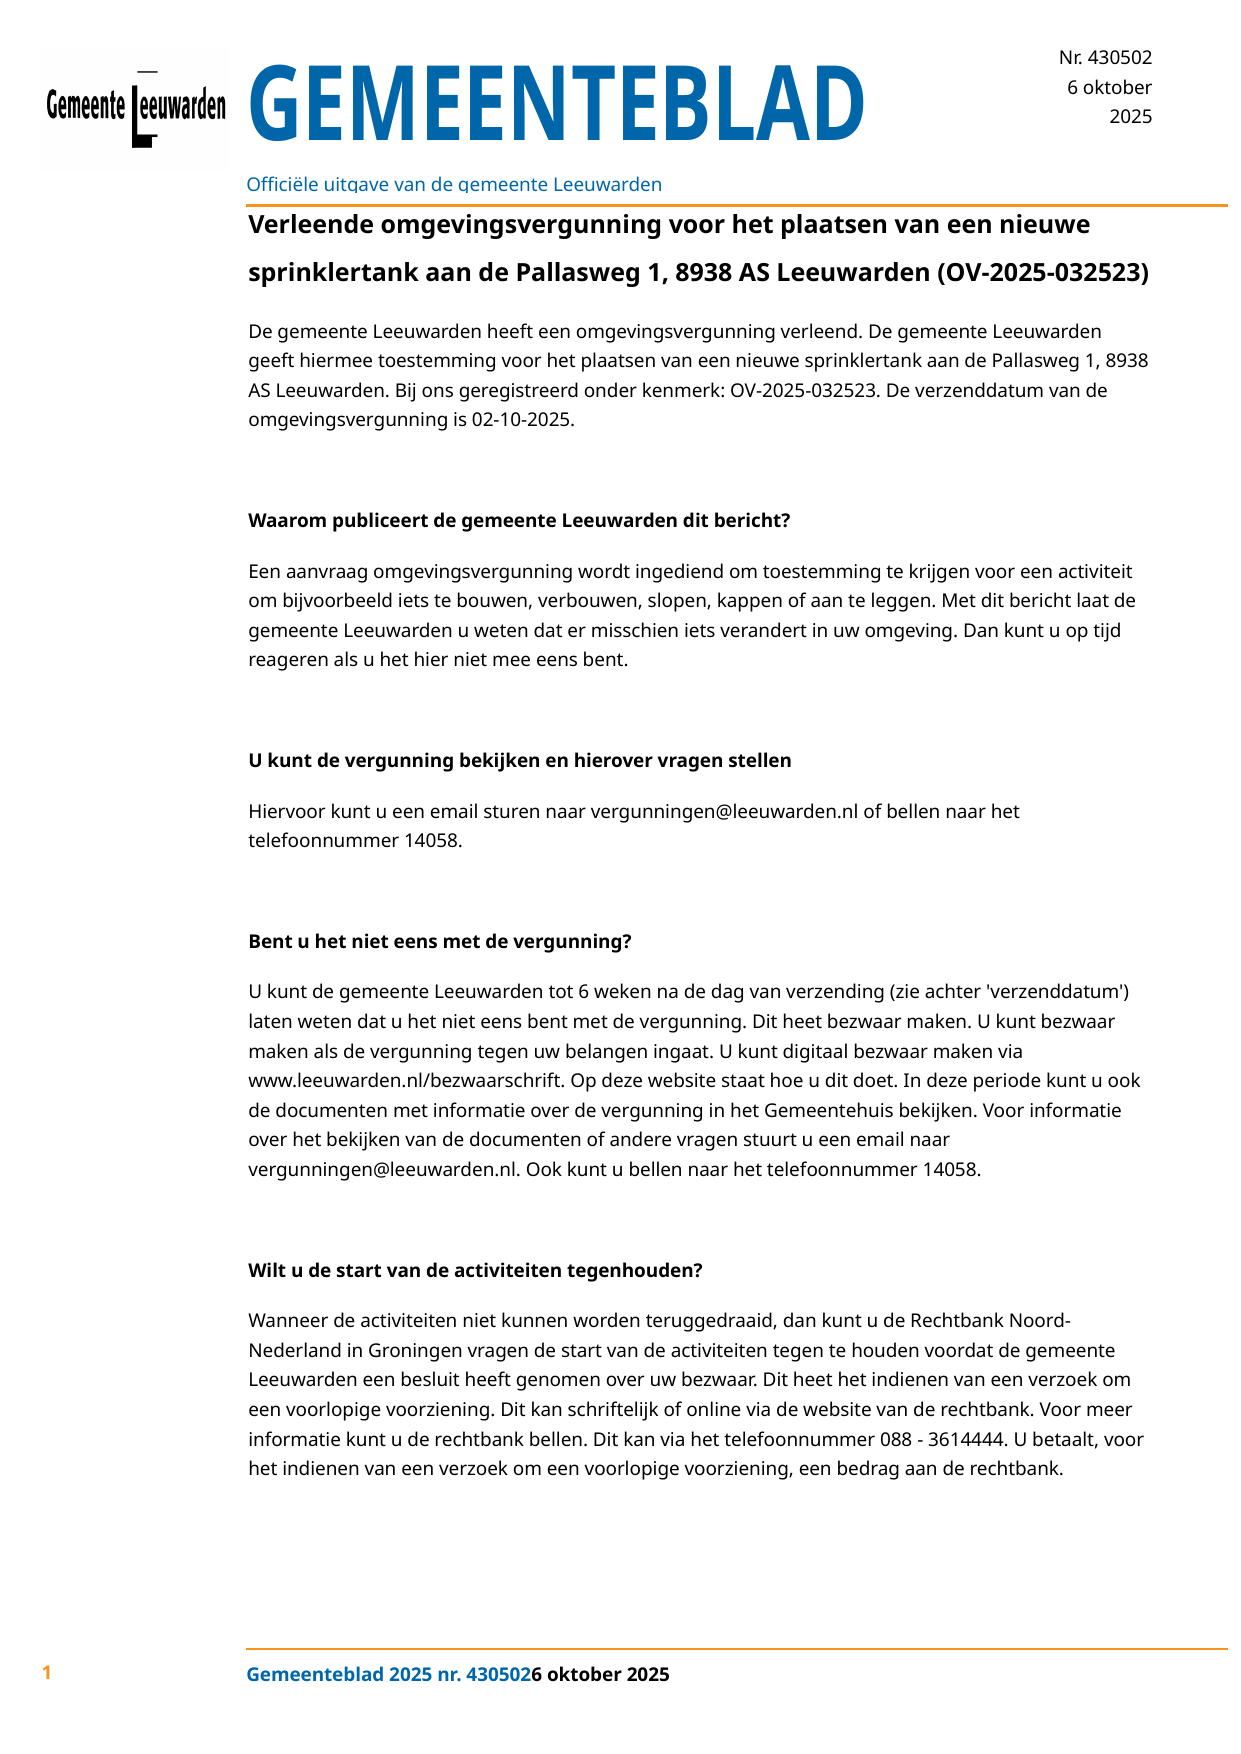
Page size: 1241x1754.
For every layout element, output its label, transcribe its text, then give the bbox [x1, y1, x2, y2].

text Een aanvraag omgevingsvergunning wordt ingediend om toestemming te krijgen voor een activiteit om bijvoorbeeld iets te bouwen, verbouwen, slopen, kappen of aan te leggen. Met dit bericht laat de gemeente Leeuwarden u weten dat er misschien iets verandert in uw omgeving. Dan kunt u op tijd reageren als u het hier niet mee eens bent. [248, 558, 1152, 672]
text Verleende omgevingsvergunning voor het plaatsen van een nieuwe sprinklertank aan de Pallasweg 1, 8938 AS Leeuwarden (OV-2025-032523) [248, 207, 1152, 288]
text De gemeente Leeuwarden heeft een omgevingsvergunning verleend. De gemeente Leeuwarden geeft hiermee toestemming voor het plaatsen van een nieuwe sprinklertank aan de Pallasweg 1, 8938 AS Leeuwarden. Bij ons geregistreerd onder kenmerk: OV-2025-032523. De verzenddatum van de omgevingsvergunning is 02-10-2025. [248, 318, 1152, 432]
text U kunt de gemeente Leeuwarden tot 6 weken na de dag van verzending (zie achter 'verzenddatum') laten weten dat u het niet eens bent met de vergunning. Dit heet bezwaar maken. U kunt bezwaar maken als de vergunning tegen uw belangen ingaat. U kunt digitaal bezwaar maken via www.leeuwarden.nl/bezwaarschrift. Op deze website staat hoe u dit doet. In deze periode kunt u ook de documenten met informatie over de vergunning in het Gemeentehuis bekijken. Voor informatie over het bekijken van de documenten of andere vragen stuurt u een email naar vergunningen@leeuwarden.nl. Ook kunt u bellen naar het telefoonnummer 14058. [248, 979, 1152, 1182]
text Hiervoor kunt u een email sturen naar vergunningen@leeuwarden.nl of bellen naar het telefoonnummer 14058. [248, 798, 1152, 853]
picture [41, 47, 231, 172]
text Wanneer de activiteiten niet kunnen worden teruggedraaid, dan kunt u de Rechtbank Noord-Nederland in Groningen vragen de start van de activiteiten tegen te houden voordat de gemeente Leeuwarden een besluit heeft genomen over uw bezwaar. Dit heet het indienen van een verzoek om een voorlopige voorziening. Dit kan schriftelijk of online via de website van de rechtbank. Voor meer informatie kunt u de rechtbank bellen. Dit kan via het telefoonnummer 088 - 3614444. U betaalt, voor het indienen van een verzoek om een voorlopige voorziening, een bedrag aan de rechtbank. [248, 1307, 1152, 1481]
text Wilt u de start van de activiteiten tegenhouden? [248, 1257, 1152, 1283]
text Bent u het niet eens met de vergunning? [248, 928, 1152, 954]
text U kunt de vergunning bekijken en hierover vragen stellen [248, 747, 1152, 773]
text Waarom publiceert de gemeente Leeuwarden dit bericht? [248, 507, 1152, 533]
